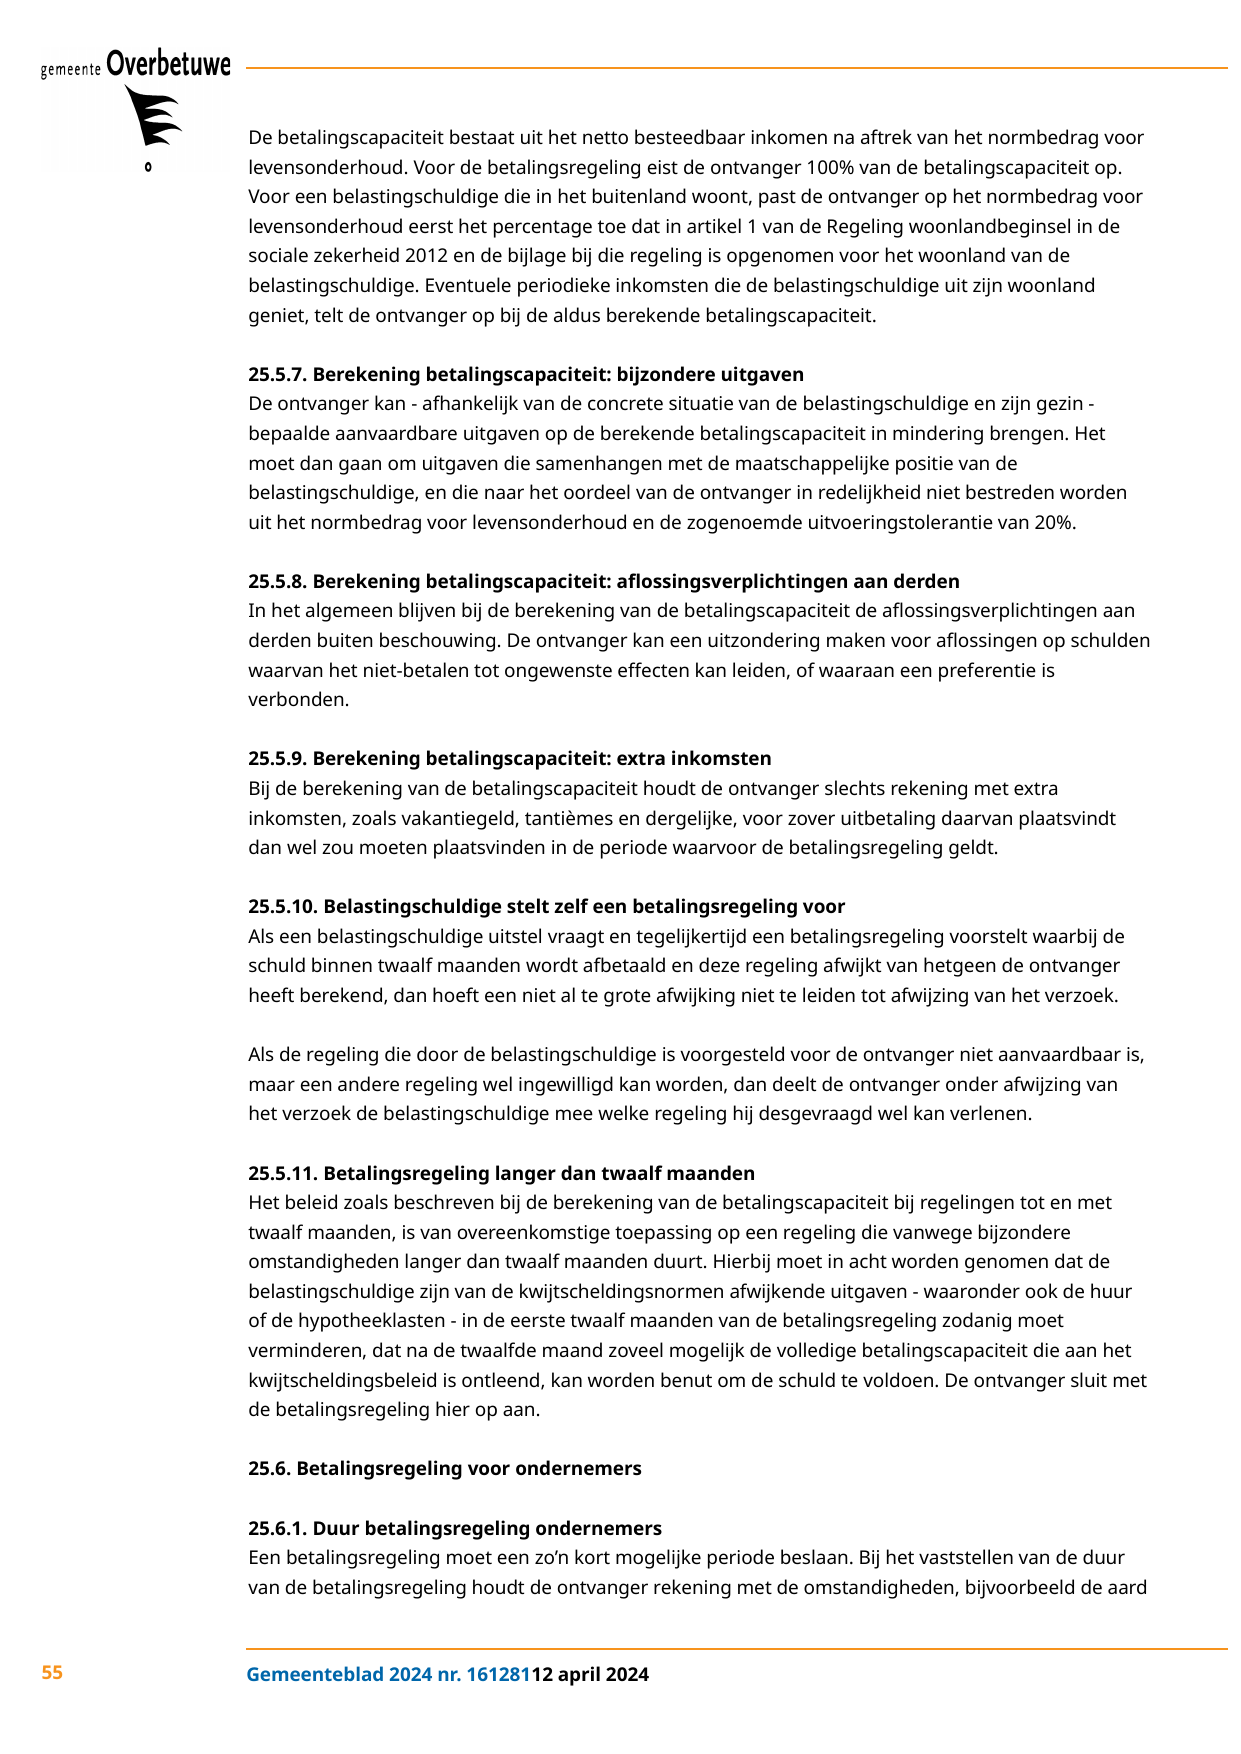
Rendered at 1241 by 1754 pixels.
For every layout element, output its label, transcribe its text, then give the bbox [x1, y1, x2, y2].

text 25.5.9. Berekening betalingscapaciteit: extra inkomsten [248, 746, 1152, 771]
text Het beleid zoals beschreven bij de berekening van de betalingscapaciteit bij regelingen tot en met twaalf maanden, is van overeenkomstige toepassing op een regeling die vanwege bijzondere omstandigheden langer dan twaalf maanden duurt. Hierbij moet in acht worden genomen dat de belastingschuldige zijn van de kwijtscheldingsnormen afwijkende uitgaven - waaronder ook de huur of de hypotheeklasten - in de eerste twaalf maanden van de betalingsregeling zodanig moet verminderen, dat na de twaalfde maand zoveel mogelijk de volledige betalingscapaciteit die aan het kwijtscheldingsbeleid is ontleend, kan worden benut om de schuld te voldoen. De ontvanger sluit met de betalingsregeling hier op aan. [248, 1189, 1152, 1422]
picture [41, 47, 231, 172]
text De betalingscapaciteit bestaat uit het netto besteedbaar inkomen na aftrek van het normbedrag voor levensonderhoud. Voor de betalingsregeling eist de ontvanger 100% van de betalingscapaciteit op. Voor een belastingschuldige die in het buitenland woont, past de ontvanger op het normbedrag voor levensonderhoud eerst het percentage toe dat in artikel 1 van de Regeling woonlandbeginsel in de sociale zekerheid 2012 en de bijlage bij die regeling is opgenomen voor het woonland van de belastingschuldige. Eventuele periodieke inkomsten die de belastingschuldige uit zijn woonland geniet, telt de ontvanger op bij de aldus berekende betalingscapaciteit. [248, 124, 1152, 328]
text 25.5.11. Betalingsregeling langer dan twaalf maanden [248, 1160, 1152, 1186]
text Een betalingsregeling moet een zo’n kort mogelijke periode beslaan. Bij het vaststellen van de duur van de betalingsregeling houdt de ontvanger rekening met de omstandigheden, bijvoorbeeld de aard [248, 1544, 1152, 1600]
text Als de regeling die door de belastingschuldige is voorgesteld voor de ontvanger niet aanvaardbaar is, maar een andere regeling wel ingewilligd kan worden, dan deelt de ontvanger onder afwijzing van het verzoek de belastingschuldige mee welke regeling hij desgevraagd wel kan verlenen. [248, 1041, 1152, 1126]
text 25.6. Betalingsregeling voor ondernemers [248, 1456, 1152, 1481]
text In het algemeen blijven bij de berekening van de betalingscapaciteit de aflossingsverplichtingen aan derden buiten beschouwing. De ontvanger kan een uitzondering maken voor aflossingen op schulden waarvan het niet-betalen tot ongewenste effecten kan leiden, of waaraan een preferentie is verbonden. [248, 598, 1152, 712]
text 25.5.10. Belastingschuldige stelt zelf een betalingsregeling voor [248, 893, 1152, 919]
text De ontvanger kan - afhankelijk van de concrete situatie van de belastingschuldige en zijn gezin - bepaalde aanvaardbare uitgaven op de berekende betalingscapaciteit in mindering brengen. Het moet dan gaan om uitgaven die samenhangen met de maatschappelijke positie van de belastingschuldige, en die naar het oordeel van de ontvanger in redelijkheid niet bestreden worden uit het normbedrag voor levensonderhoud en de zogenoemde uitvoeringstolerantie van 20%. [248, 391, 1152, 535]
text 25.5.7. Berekening betalingscapaciteit: bijzondere uitgaven [248, 361, 1152, 387]
text 25.5.8. Berekening betalingscapaciteit: aflossingsverplichtingen aan derden [248, 568, 1152, 594]
text 25.6.1. Duur betalingsregeling ondernemers [248, 1515, 1152, 1541]
text Bij de berekening van de betalingscapaciteit houdt de ontvanger slechts rekening met extra inkomsten, zoals vakantiegeld, tantièmes en dergelijke, voor zover uitbetaling daarvan plaatsvindt dan wel zou moeten plaatsvinden in de periode waarvoor de betalingsregeling geldt. [248, 775, 1152, 860]
text Als een belastingschuldige uitstel vraagt en tegelijkertijd een betalingsregeling voorstelt waarbij de schuld binnen twaalf maanden wordt afbetaald en deze regeling afwijkt van hetgeen de ontvanger heeft berekend, dan hoeft een niet al te grote afwijking niet te leiden tot afwijzing van het verzoek. [248, 923, 1152, 1008]
